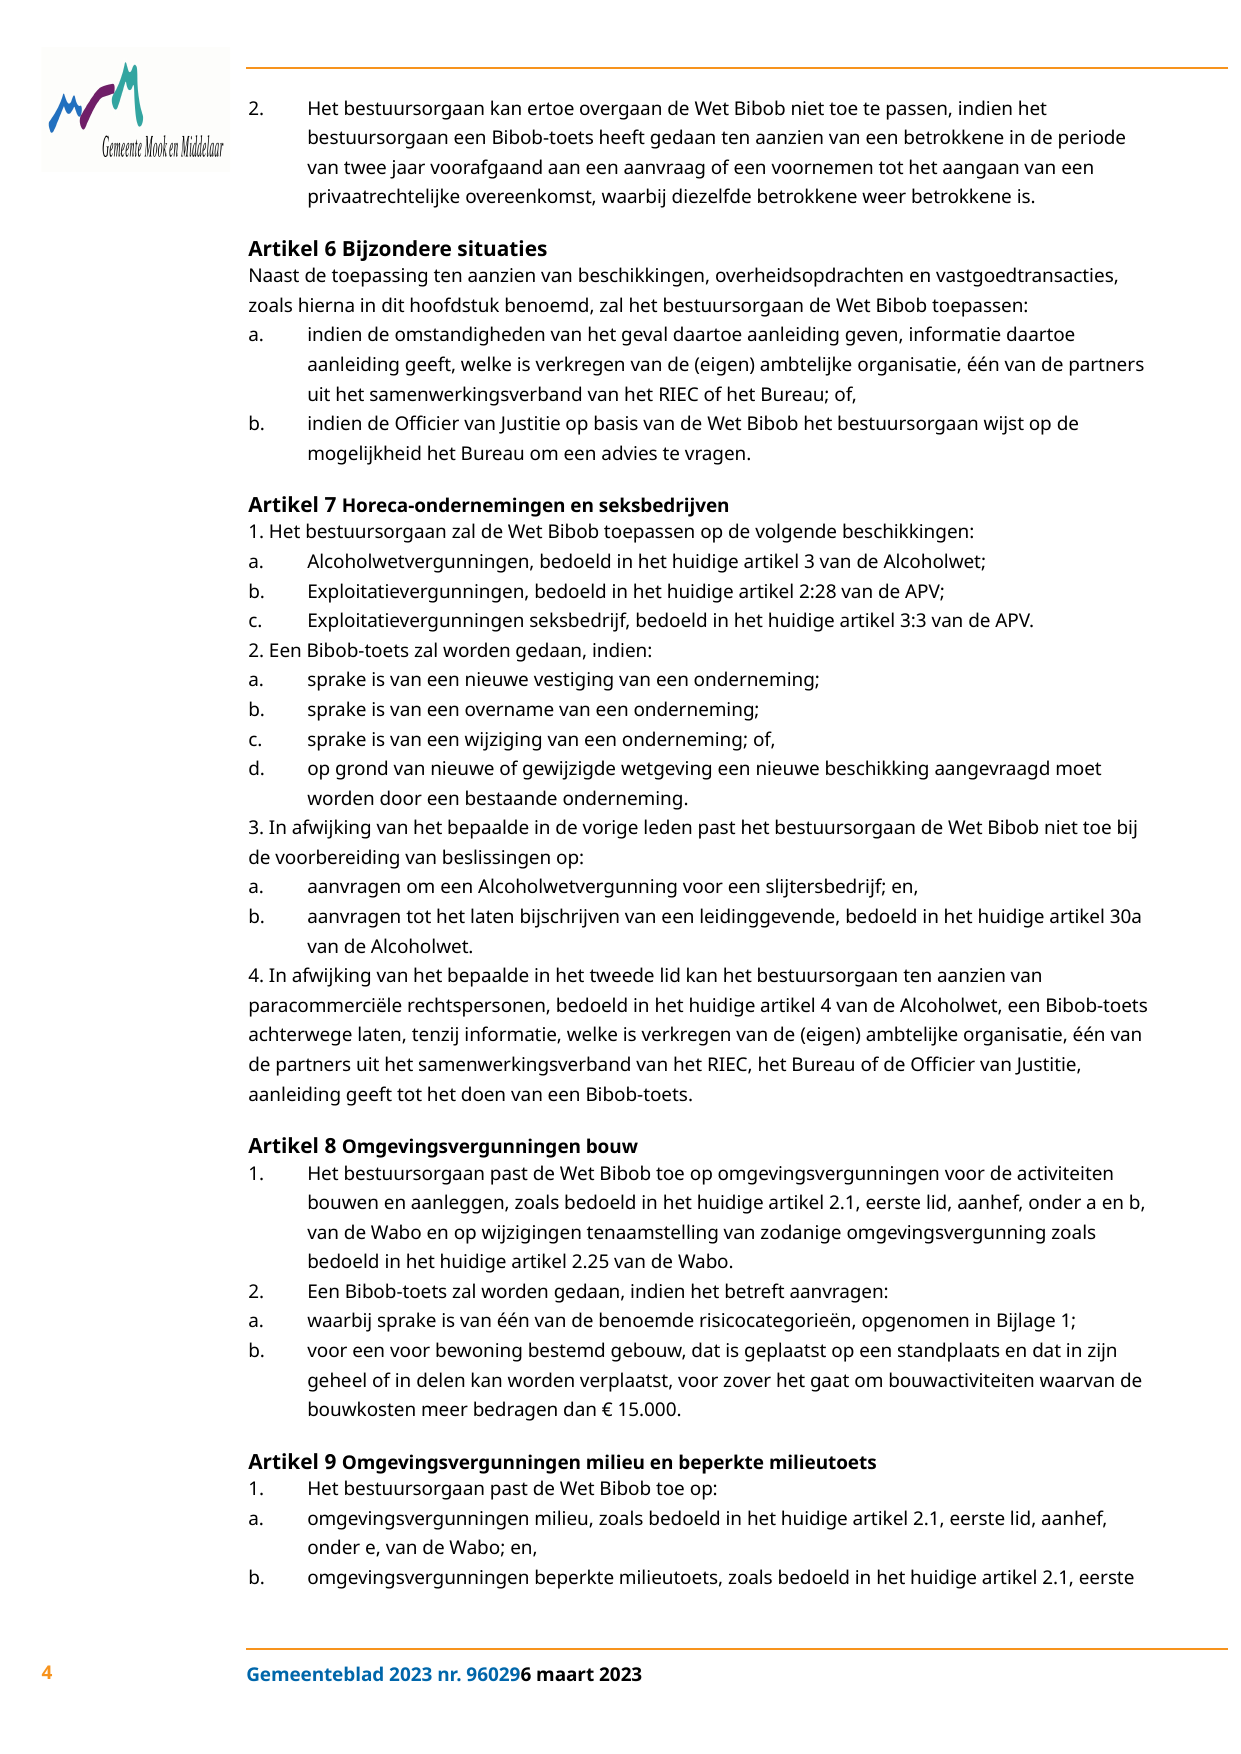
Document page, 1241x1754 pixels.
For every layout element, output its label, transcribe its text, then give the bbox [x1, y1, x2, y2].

text Naast de toepassing ten aanzien van beschikkingen, overheidsopdrachten en vastgoedtransacties, zoals hierna in dit hoofdstuk benoemd, zal het bestuursorgaan de Wet Bibob toepassen: [248, 262, 1152, 318]
text Artikel 9 Omgevingsvergunningen milieu en beperkte milieutoets [248, 1447, 1152, 1475]
text Artikel 6 Bijzondere situaties [248, 234, 1152, 262]
list waarbij sprake is van één van de benoemde risicocategorieën, opgenomen in Bijlage 1; [248, 1308, 1152, 1333]
list aanvragen tot het laten bijschrijven van een leidinggevende, bedoeld in het huidige artikel 30a van de Alcoholwet. [248, 903, 1152, 959]
list Exploitatievergunningen seksbedrijf, bedoeld in het huidige artikel 3:3 van de APV. [248, 607, 1152, 633]
list sprake is van een overname van een onderneming; [248, 696, 1152, 722]
text Artikel 8 Omgevingsvergunningen bouw [248, 1131, 1152, 1160]
list omgevingsvergunningen beperkte milieutoets, zoals bedoeld in het huidige artikel 2.1, eerste [248, 1564, 1152, 1590]
text 3. In afwijking van het bepaalde in de vorige leden past het bestuursorgaan de Wet Bibob niet toe bij de voorbereiding van beslissingen op: [248, 814, 1152, 870]
list sprake is van een nieuwe vestiging van een onderneming; [248, 667, 1152, 692]
list Exploitatievergunningen, bedoeld in het huidige artikel 2:28 van de APV; [248, 578, 1152, 604]
list op grond van nieuwe of gewijzigde wetgeving een nieuwe beschikking aangevraagd moet worden door een bestaande onderneming. [248, 755, 1152, 811]
list Een Bibob-toets zal worden gedaan, indien het betreft aanvragen: [248, 1278, 1152, 1304]
list Het bestuursorgaan past de Wet Bibob toe op omgevingsvergunningen voor de activiteiten bouwen en aanleggen, zoals bedoeld in het huidige artikel 2.1, eerste lid, aanhef, onder a en b, van de Wabo en op wijzigingen tenaamstelling van zodanige omgevingsvergunning zoals bedoeld in het huidige artikel 2.25 van de Wabo. [248, 1160, 1152, 1274]
picture [41, 47, 231, 172]
list voor een voor bewoning bestemd gebouw, dat is geplaatst op een standplaats en dat in zijn geheel of in delen kan worden verplaatst, voor zover het gaat om bouwactiviteiten waarvan de bouwkosten meer bedragen dan € 15.000. [248, 1337, 1152, 1422]
list indien de Officier van Justitie op basis van de Wet Bibob het bestuursorgaan wijst op de mogelijkheid het Bureau om een advies te vragen. [248, 410, 1152, 466]
list Alcoholwetvergunningen, bedoeld in het huidige artikel 3 van de Alcoholwet; [248, 548, 1152, 574]
list Het bestuursorgaan kan ertoe overgaan de Wet Bibob niet toe te passen, indien het bestuursorgaan een Bibob-toets heeft gedaan ten aanzien van een betrokkene in de periode van twee jaar voorafgaand aan een aanvraag of een voornemen tot het aangaan van een privaatrechtelijke overeenkomst, waarbij diezelfde betrokkene weer betrokkene is. [248, 95, 1152, 209]
list omgevingsvergunningen milieu, zoals bedoeld in het huidige artikel 2.1, eerste lid, aanhef, onder e, van de Wabo; en, [248, 1505, 1152, 1560]
list Het bestuursorgaan past de Wet Bibob toe op: [248, 1475, 1152, 1501]
text 4. In afwijking van het bepaalde in het tweede lid kan het bestuursorgaan ten aanzien van paracommerciële rechtspersonen, bedoeld in het huidige artikel 4 van de Alcoholwet, een Bibob-toets achterwege laten, tenzij informatie, welke is verkregen van de (eigen) ambtelijke organisatie, één van de partners uit het samenwerkingsverband van het RIEC, het Bureau of de Officier van Justitie, aanleiding geeft tot het doen van een Bibob-toets. [248, 962, 1152, 1107]
text Artikel 7 Horeca-ondernemingen en seksbedrijven [248, 490, 1152, 519]
list sprake is van een wijziging van een onderneming; of, [248, 726, 1152, 752]
text 2. Een Bibob-toets zal worden gedaan, indien: [248, 637, 1152, 663]
text 1. Het bestuursorgaan zal de Wet Bibob toepassen op de volgende beschikkingen: [248, 519, 1152, 544]
list indien de omstandigheden van het geval daartoe aanleiding geven, informatie daartoe aanleiding geeft, welke is verkregen van de (eigen) ambtelijke organisatie, één van de partners uit het samenwerkingsverband van het RIEC of het Bureau; of, [248, 322, 1152, 406]
list aanvragen om een Alcoholwetvergunning voor een slijtersbedrijf; en, [248, 874, 1152, 899]
